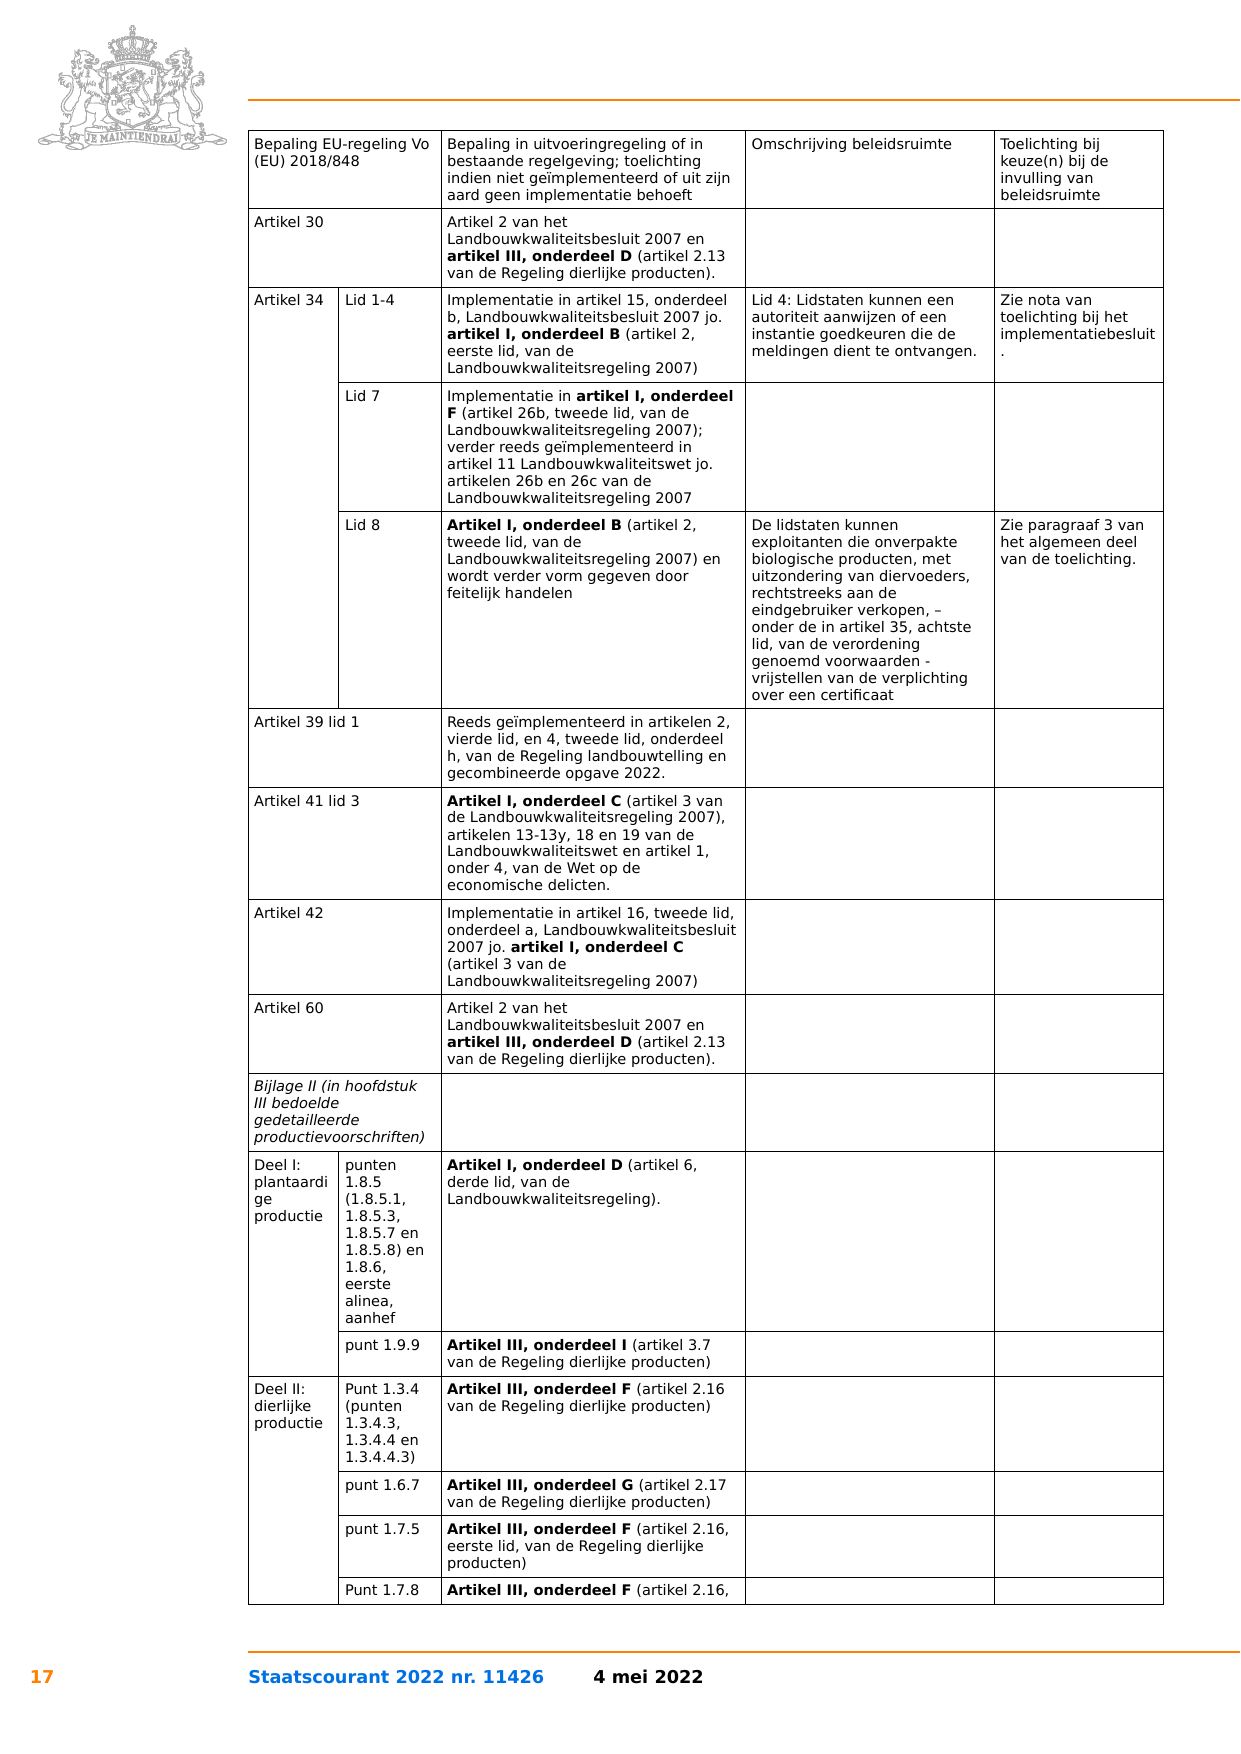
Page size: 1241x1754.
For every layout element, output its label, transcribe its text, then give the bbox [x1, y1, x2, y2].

table_cell Lid 8 [339, 512, 441, 708]
table_cell Lid 1-4 [339, 288, 441, 382]
table_cell [746, 1472, 994, 1515]
table_cell [746, 788, 994, 899]
table_cell Punt 1.3.4 (punten 1.3.4.3, 1.3.4.4 en 1.3.4.4.3) [339, 1377, 441, 1471]
table_header Bepaling in uitvoeringregeling of in bestaande regelgeving; toelichting indien niet geïmplementeerd of uit zijn aard geen implementatie behoeft [442, 131, 745, 208]
table_cell Artikel 39 lid 1 [249, 709, 441, 787]
table_cell punt 1.7.5 [339, 1516, 441, 1577]
table_header Omschrijving beleidsruimte [746, 131, 994, 208]
table_cell punt 1.6.7 [339, 1472, 441, 1515]
table_cell Artikel 34 [249, 288, 338, 708]
table_cell [746, 709, 994, 787]
table_cell Artikel III, onderdeel F (artikel 2.16 van de Regeling dierlijke producten) [442, 1377, 745, 1471]
table_cell [746, 1516, 994, 1577]
table_cell [995, 383, 1163, 511]
table_cell [746, 1074, 994, 1151]
table_cell Zie paragraaf 3 van het algemeen deel van de toelichting. [995, 512, 1163, 708]
table_cell [746, 209, 994, 287]
table_cell [746, 1152, 994, 1331]
table_cell [995, 1516, 1163, 1577]
table_cell [746, 1377, 994, 1471]
table_header Toelichting bij keuze(n) bij de invulling van beleidsruimte [995, 131, 1163, 208]
table_cell Deel I: plantaardige productie [249, 1152, 338, 1376]
table_cell Artikel I, onderdeel C (artikel 3 van de Landbouwkwaliteitsregeling 2007), artikelen 13-13y, 18 en 19 van de Landbouwkwaliteitswet en artikel 1, onder 4, van de Wet op de economische delicten. [442, 788, 745, 899]
table_cell Artikel 30 [249, 209, 441, 287]
table_cell De lidstaten kunnen exploitanten die onverpakte biologische producten, met uitzondering van diervoeders, rechtstreeks aan de eindgebruiker verkopen, – onder de in artikel 35, achtste lid, van de verordening genoemd voorwaarden -vrijstellen van de verplichting over een certificaat [746, 512, 994, 708]
table_cell Artikel I, onderdeel D (artikel 6, derde lid, van de Landbouwkwaliteitsregeling). [442, 1152, 745, 1331]
table_cell [442, 1074, 745, 1151]
table_cell Artikel 2 van het Landbouwkwaliteitsbesluit 2007 en artikel III, onderdeel D (artikel 2.13 van de Regeling dierlijke producten). [442, 209, 745, 287]
table_cell punt 1.9.9 [339, 1332, 441, 1376]
table_cell Lid 4: Lidstaten kunnen een autoriteit aanwijzen of een instantie goedkeuren die de meldingen dient te ontvangen. [746, 288, 994, 382]
table_cell [995, 900, 1163, 994]
table_cell [995, 1074, 1163, 1151]
table_cell [995, 1377, 1163, 1471]
table_cell Artikel 2 van het Landbouwkwaliteitsbesluit 2007 en artikel III, onderdeel D (artikel 2.13 van de Regeling dierlijke producten). [442, 995, 745, 1073]
table_cell [995, 1472, 1163, 1515]
table_cell [746, 900, 994, 994]
table_cell Artikel 42 [249, 900, 441, 994]
table_cell [746, 995, 994, 1073]
table_cell [995, 995, 1163, 1073]
picture [38, 25, 227, 150]
table_cell Implementatie in artikel I, onderdeel F (artikel 26b, tweede lid, van de Landbouwkwaliteitsregeling 2007); verder reeds geïmplementeerd in artikel 11 Landbouwkwaliteitswet jo. artikelen 26b en 26c van de Landbouwkwaliteitsregeling 2007 [442, 383, 745, 511]
table_header Bepaling EU-regeling Vo (EU) 2018/848 [249, 131, 441, 208]
table_cell [746, 383, 994, 511]
table_cell [995, 709, 1163, 787]
table_cell Zie nota van toelichting bij het implementatiebesluit. [995, 288, 1163, 382]
table_cell Artikel III, onderdeel G (artikel 2.17 van de Regeling dierlijke producten) [442, 1472, 745, 1515]
table_cell [995, 1578, 1163, 1604]
table_cell Implementatie in artikel 15, onderdeel b, Landbouwkwaliteitsbesluit 2007 jo. artikel I, onderdeel B (artikel 2, eerste lid, van de Landbouwkwaliteitsregeling 2007) [442, 288, 745, 382]
table_cell Artikel I, onderdeel B (artikel 2, tweede lid, van de Landbouwkwaliteitsregeling 2007) en wordt verder vorm gegeven door feitelijk handelen [442, 512, 745, 708]
table_cell Punt 1.7.8 [339, 1578, 441, 1604]
table_cell Artikel III, onderdeel I (artikel 3.7 van de Regeling dierlijke producten) [442, 1332, 745, 1376]
table_cell [995, 788, 1163, 899]
table_cell [995, 209, 1163, 287]
table_cell Artikel III, onderdeel F (artikel 2.16, [442, 1578, 745, 1604]
table_cell Reeds geïmplementeerd in artikelen 2, vierde lid, en 4, tweede lid, onderdeel h, van de Regeling landbouwtelling en gecombineerde opgave 2022. [442, 709, 745, 787]
table_cell Artikel III, onderdeel F (artikel 2.16, eerste lid, van de Regeling dierlijke producten) [442, 1516, 745, 1577]
table_cell Artikel 41 lid 3 [249, 788, 441, 899]
table_cell [746, 1332, 994, 1376]
table_cell [995, 1152, 1163, 1331]
table_cell Bijlage II (in hoofdstuk III bedoelde gedetailleerde productievoorschriften) [249, 1074, 441, 1151]
table_cell Implementatie in artikel 16, tweede lid, onderdeel a, Landbouwkwaliteitsbesluit 2007 jo. artikel I, onderdeel C (artikel 3 van de Landbouwkwaliteitsregeling 2007) [442, 900, 745, 994]
table_cell Artikel 60 [249, 995, 441, 1073]
table_cell [746, 1578, 994, 1604]
table_cell Deel II: dierlijke productie [249, 1377, 338, 1604]
table_cell punten 1.8.5 (1.8.5.1, 1.8.5.3, 1.8.5.7 en 1.8.5.8) en 1.8.6, eerste alinea, aanhef [339, 1152, 441, 1331]
table_cell [995, 1332, 1163, 1376]
table_cell Lid 7 [339, 383, 441, 511]
